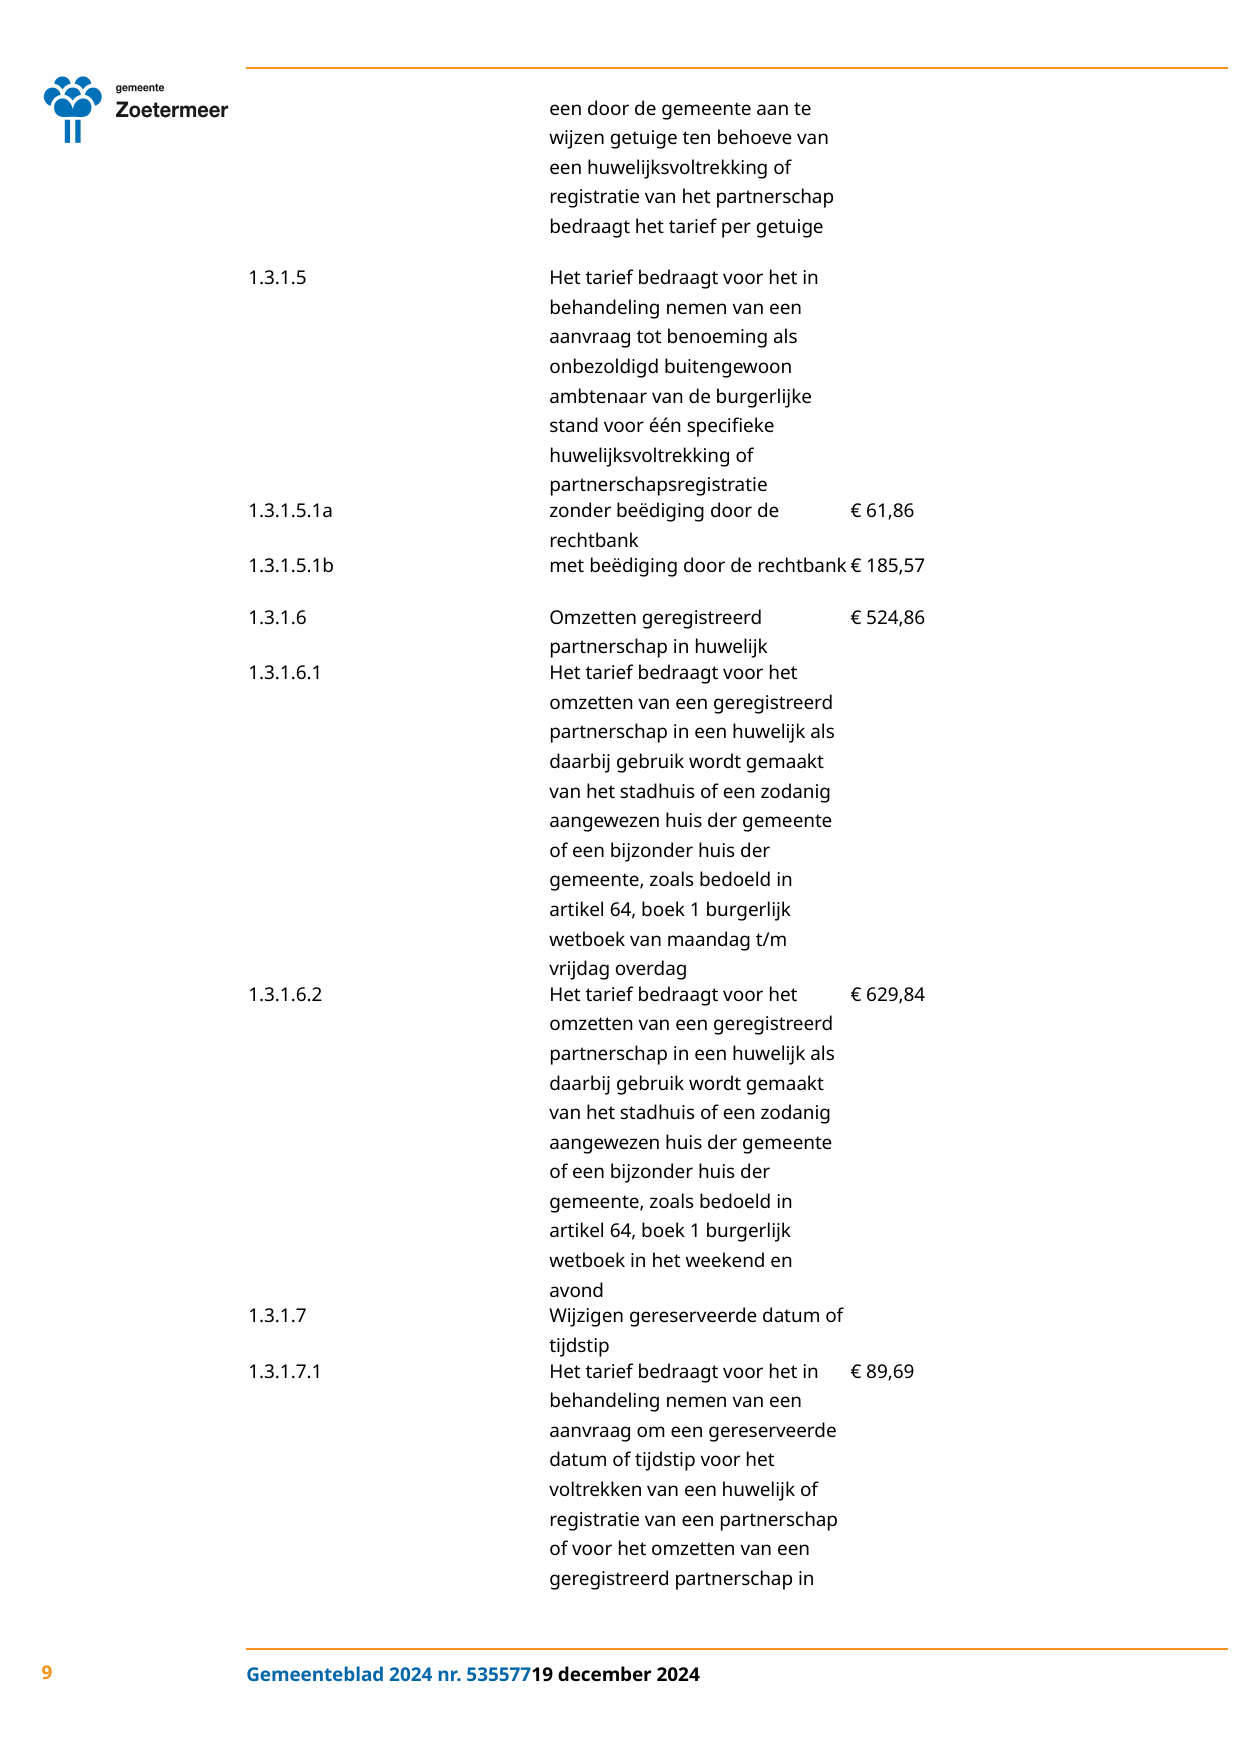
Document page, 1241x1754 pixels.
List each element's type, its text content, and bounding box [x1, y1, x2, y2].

table_cell [248, 579, 549, 604]
table_cell 1.3.1.6 [248, 604, 549, 659]
table_cell [850, 95, 1152, 239]
table_cell Het tarief bedraagt voor het omzetten van een geregistreerd partnerschap in een huwelijk als daarbij gebruik wordt gemaakt van het stadhuis of een zodanig aangewezen huis der gemeente of een bijzonder huis der gemeente, zoals bedoeld in artikel 64, boek 1 burgerlijk wetboek in het weekend en avond [549, 981, 850, 1303]
table_cell een door de gemeente aan te wijzen getuige ten behoeve van een huwelijksvoltrekking of registratie van het partnerschap bedraagt het tarief per getuige [549, 95, 850, 239]
table_cell € 629,84 [850, 981, 1152, 1303]
table_cell Het tarief bedraagt voor het in behandeling nemen van een aanvraag tot benoeming als onbezoldigd buitengewoon ambtenaar van de burgerlijke stand voor één specifieke huwelijksvoltrekking of partnerschapsregistratie [549, 265, 850, 497]
table_cell Het tarief bedraagt voor het omzetten van een geregistreerd partnerschap in een huwelijk als daarbij gebruik wordt gemaakt van het stadhuis of een zodanig aangewezen huis der gemeente of een bijzonder huis der gemeente, zoals bedoeld in artikel 64, boek 1 burgerlijk wetboek van maandag t/m vrijdag overdag [549, 660, 850, 981]
table_cell [850, 579, 1152, 604]
table_cell Wijzigen gereserveerde datum of tijdstip [549, 1303, 850, 1358]
table_cell Omzetten geregistreerd partnerschap in huwelijk [549, 604, 850, 659]
table_cell 1.3.1.5.1a [248, 498, 549, 553]
table_cell [850, 660, 1152, 981]
table_cell 1.3.1.6.1 [248, 660, 549, 981]
table_cell € 524,86 [850, 604, 1152, 659]
table_cell 1.3.1.5.1b [248, 553, 549, 578]
table_cell [850, 239, 1152, 264]
table_cell zonder beëdiging door de rechtbank [549, 498, 850, 553]
table_cell [549, 239, 850, 264]
table_cell € 61,86 [850, 498, 1152, 553]
table_cell 1.3.1.7.1 [248, 1358, 549, 1591]
table_cell 1.3.1.5 [248, 265, 549, 497]
table_cell [850, 1303, 1152, 1358]
table_cell [549, 579, 850, 604]
table_cell 1.3.1.6.2 [248, 981, 549, 1303]
table_cell € 185,57 [850, 553, 1152, 578]
table_cell [850, 265, 1152, 497]
table_cell Het tarief bedraagt voor het in behandeling nemen van een aanvraag om een gereserveerde datum of tijdstip voor het voltrekken van een huwelijk of registratie van een partnerschap of voor het omzetten van een geregistreerd partnerschap in [549, 1358, 850, 1591]
table_cell met beëdiging door de rechtbank [549, 553, 850, 578]
table_cell [248, 95, 549, 239]
picture [41, 47, 231, 172]
table_cell [248, 239, 549, 264]
table_cell 1.3.1.7 [248, 1303, 549, 1358]
table_cell € 89,69 [850, 1358, 1152, 1591]
